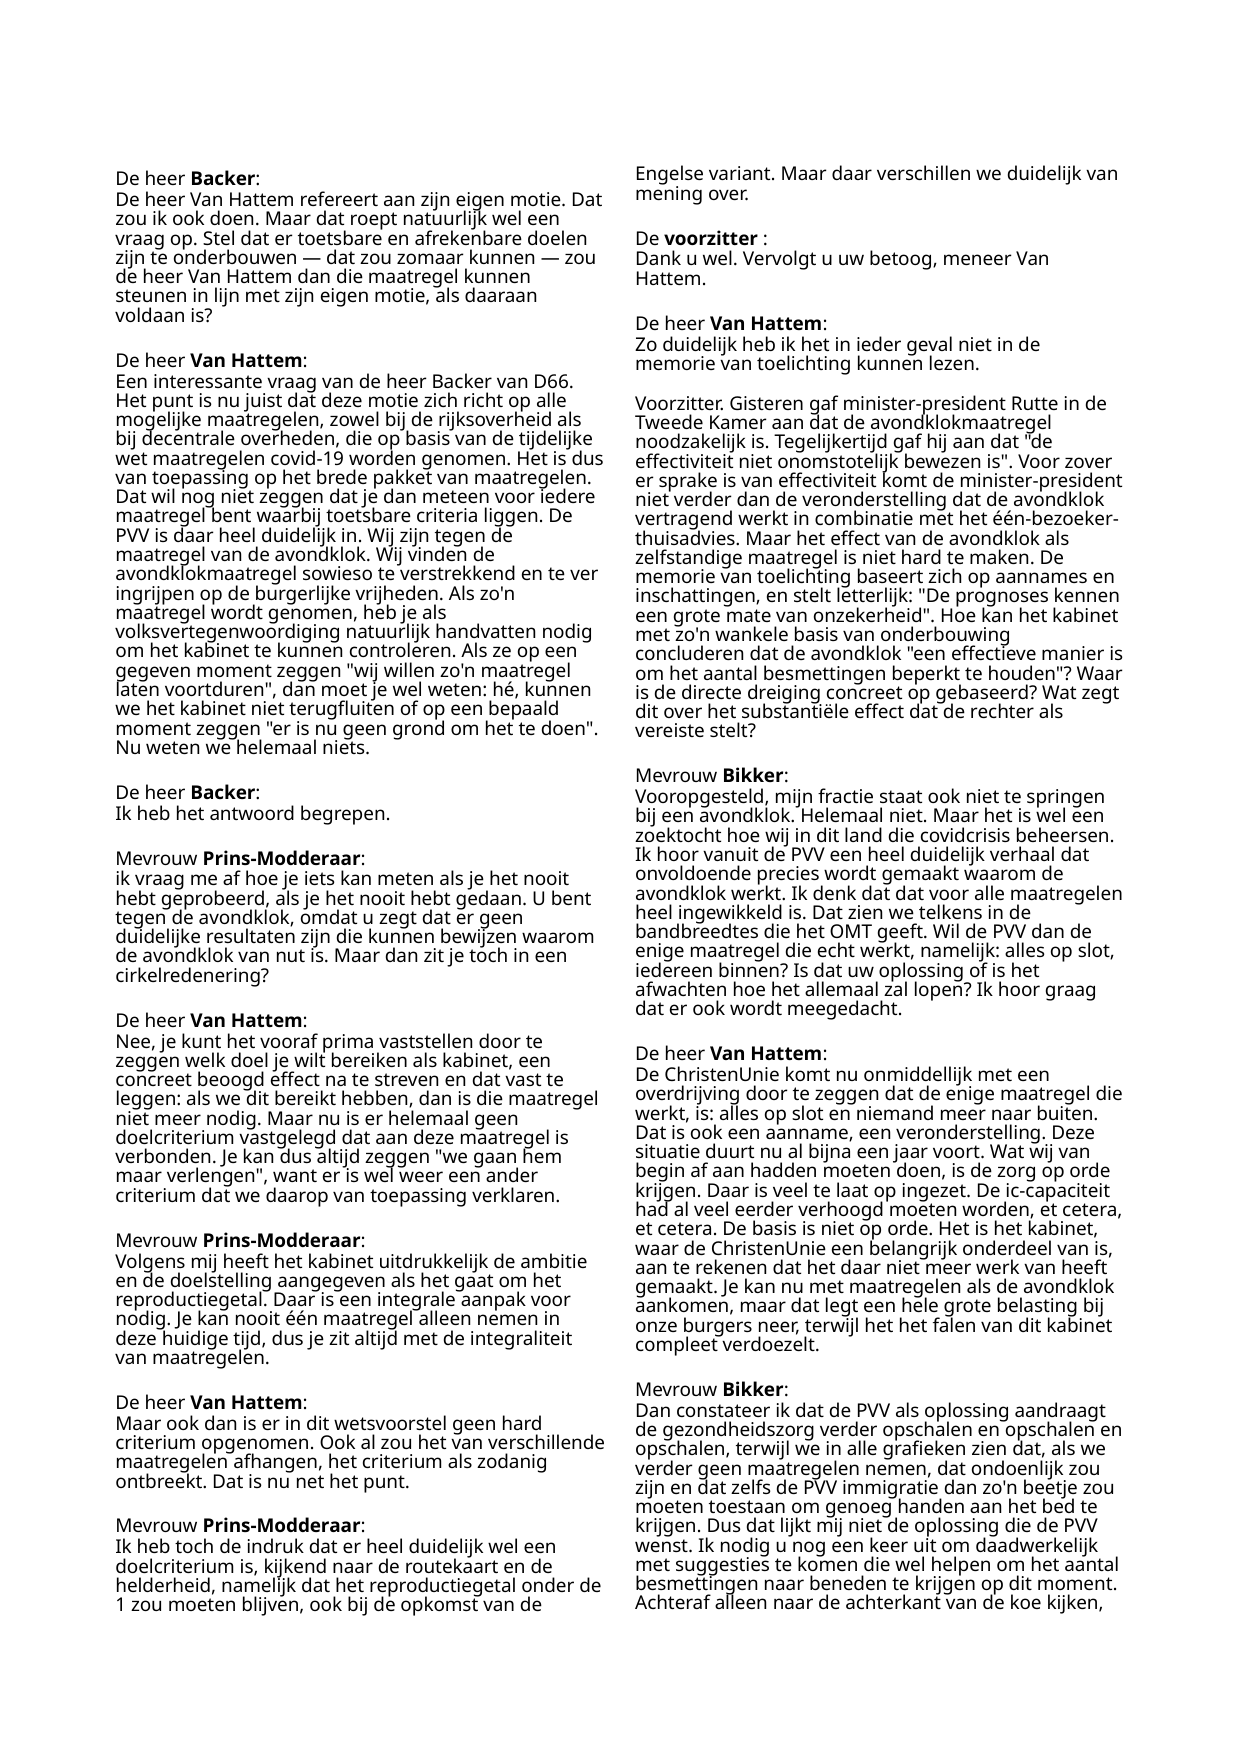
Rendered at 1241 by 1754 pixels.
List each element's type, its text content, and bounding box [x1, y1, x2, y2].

text Volgens mij heeft het kabinet uitdrukkelijk de ambitie en de doelstelling aangegeven als het gaat om het reproductiegetal. Daar is een integrale aanpak voor nodig. Je kan nooit één maatregel alleen nemen in deze huidige tijd, dus je zit altijd met de integraliteit van maatregelen. [115, 1253, 605, 1368]
text Voorzitter. Gisteren gaf minister-president Rutte in de Tweede Kamer aan dat de avondklokmaatregel noodzakelijk is. Tegelijkertijd gaf hij aan dat "de effectiviteit niet onomstotelijk bewezen is". Voor zover er sprake is van effectiviteit komt de minister-president niet verder dan de veronderstelling dat de avondklok vertragend werkt in combinatie met het één-bezoeker-thuisadvies. Maar het effect van de avondklok als zelfstandige maatregel is niet hard te maken. De memorie van toelichting baseert zich op aannames en inschattingen, en stelt letterlijk: "De prognoses kennen een grote mate van onzekerheid". Hoe kan het kabinet met zo'n wankele basis van onderbouwing concluderen dat de avondklok "een effectieve manier is om het aantal besmettingen beperkt te houden"? Waar is de directe dreiging concreet op gebaseerd? Wat zegt dit over het substantiële effect dat de rechter als vereiste stelt? [635, 395, 1125, 742]
text Mevrouw Bikker: [635, 762, 1125, 788]
text Mevrouw Prins-Modderaar: [115, 1513, 605, 1538]
text Dan constateer ik dat de PVV als oplossing aandraagt de gezondheidszorg verder opschalen en opschalen en opschalen, terwijl we in alle grafieken zien dat, als we verder geen maatregelen nemen, dat ondoenlijk zou zijn en dat zelfs de PVV immigratie dan zo'n beetje zou moeten toestaan om genoeg handen aan het bed te krijgen. Dus dat lijkt mij niet de oplossing die de PVV wenst. Ik nodig u nog een keer uit om daadwerkelijk met suggesties te komen die wel helpen om het aantal besmettingen naar beneden te krijgen op dit moment. Achteraf alleen naar de achterkant van de koe kijken, [635, 1402, 1125, 1614]
text De ChristenUnie komt nu onmiddellijk met een overdrijving door te zeggen dat de enige maatregel die werkt, is: alles op slot en niemand meer naar buiten. Dat is ook een aanname, een veronderstelling. Deze situatie duurt nu al bijna een jaar voort. Wat wij van begin af aan hadden moeten doen, is de zorg op orde krijgen. Daar is veel te laat op ingezet. De ic-capaciteit had al veel eerder verhoogd moeten worden, et cetera, et cetera. De basis is niet op orde. Het is het kabinet, waar de ChristenUnie een belangrijk onderdeel van is, aan te rekenen dat het daar niet meer werk van heeft gemaakt. Je kan nu met maatregelen als de avondklok aankomen, maar dat legt een hele grote belasting bij onze burgers neer, terwijl het het falen van dit kabinet compleet verdoezelt. [635, 1066, 1125, 1355]
text Nee, je kunt het vooraf prima vaststellen door te zeggen welk doel je wilt bereiken als kabinet, een concreet beoogd effect na te streven en dat vast te leggen: als we dit bereikt hebben, dan is die maatregel niet meer nodig. Maar nu is er helemaal geen doelcriterium vastgelegd dat aan deze maatregel is verbonden. Je kan dus altijd zeggen "we gaan hem maar verlengen", want er is wel weer een ander criterium dat we daarop van toepassing verklaren. [115, 1033, 605, 1206]
text Zo duidelijk heb ik het in ieder geval niet in de memorie van toelichting kunnen lezen. [635, 336, 1125, 374]
text De heer Van Hattem: [115, 1007, 605, 1033]
text De heer Backer: [115, 165, 605, 191]
text Vooropgesteld, mijn fractie staat ook niet te springen bij een avondklok. Helemaal niet. Maar het is wel een zoektocht hoe wij in dit land die covidcrisis beheersen. Ik hoor vanuit de PVV een heel duidelijk verhaal dat onvoldoende precies wordt gemaakt waarom de avondklok werkt. Ik denk dat dat voor alle maatregelen heel ingewikkeld is. Dat zien we telkens in de bandbreedtes die het OMT geeft. Wil de PVV dan de enige maatregel die echt werkt, namelijk: alles op slot, iedereen binnen? Is dat uw oplossing of is het afwachten hoe het allemaal zal lopen? Ik hoor graag dat er ook wordt meegedacht. [635, 788, 1125, 1019]
text ik vraag me af hoe je iets kan meten als je het nooit hebt geprobeerd, als je het nooit hebt gedaan. U bent tegen de avondklok, omdat u zegt dat er geen duidelijke resultaten zijn die kunnen bewijzen waarom de avondklok van nut is. Maar dan zit je toch in een cirkelredenering? [115, 870, 605, 986]
text De heer Backer: [115, 779, 605, 804]
text De heer Van Hattem: [635, 1040, 1125, 1066]
text Een interessante vraag van de heer Backer van D66. Het punt is nu juist dat deze motie zich richt op alle mogelijke maatregelen, zowel bij de rijksoverheid als bij decentrale overheden, die op basis van de tijdelijke wet maatregelen covid-19 worden genomen. Het is dus van toepassing op het brede pakket van maatregelen. Dat wil nog niet zeggen dat je dan meteen voor iedere maatregel bent waarbij toetsbare criteria liggen. De PVV is daar heel duidelijk in. Wij zijn tegen de maatregel van de avondklok. Wij vinden de avondklokmaatregel sowieso te verstrekkend en te ver ingrijpen op de burgerlijke vrijheden. Als zo'n maatregel wordt genomen, heb je als volksvertegenwoordiging natuurlijk handvatten nodig om het kabinet te kunnen controleren. Als ze op een gegeven moment zeggen "wij willen zo'n maatregel laten voortduren", dan moet je wel weten: hé, kunnen we het kabinet niet terugfluiten of op een bepaald moment zeggen "er is nu geen grond om het te doen". Nu weten we helemaal niets. [115, 373, 605, 758]
text Mevrouw Bikker: [635, 1376, 1125, 1402]
text Dank u wel. Vervolgt u uw betoog, meneer Van Hattem. [635, 250, 1125, 289]
text Maar ook dan is er in dit wetsvoorstel geen hard criterium opgenomen. Ook al zou het van verschillende maatregelen afhangen, het criterium als zodanig ontbreekt. Dat is nu net het punt. [115, 1415, 605, 1492]
text Mevrouw Prins-Modderaar: [115, 845, 605, 870]
text Ik heb toch de indruk dat er heel duidelijk wel een doelcriterium is, kijkend naar de routekaart en de helderheid, namelijk dat het reproductiegetal onder de 1 zou moeten blijven, ook bij de opkomst van de [115, 1538, 605, 1616]
text De heer Van Hattem: [115, 347, 605, 373]
text De heer Van Hattem: [115, 1389, 605, 1415]
text De heer Van Hattem refereert aan zijn eigen motie. Dat zou ik ook doen. Maar dat roept natuurlijk wel een vraag op. Stel dat er toetsbare en afrekenbare doelen zijn te onderbouwen — dat zou zomaar kunnen — zou de heer Van Hattem dan die maatregel kunnen steunen in lijn met zijn eigen motie, als daaraan voldaan is? [115, 191, 605, 326]
text De voorzitter : [635, 225, 1125, 250]
text Mevrouw Prins-Modderaar: [115, 1227, 605, 1253]
text De heer Van Hattem: [635, 310, 1125, 336]
text Engelse variant. Maar daar verschillen we duidelijk van mening over. [635, 165, 1125, 204]
text Ik heb het antwoord begrepen. [115, 804, 605, 824]
